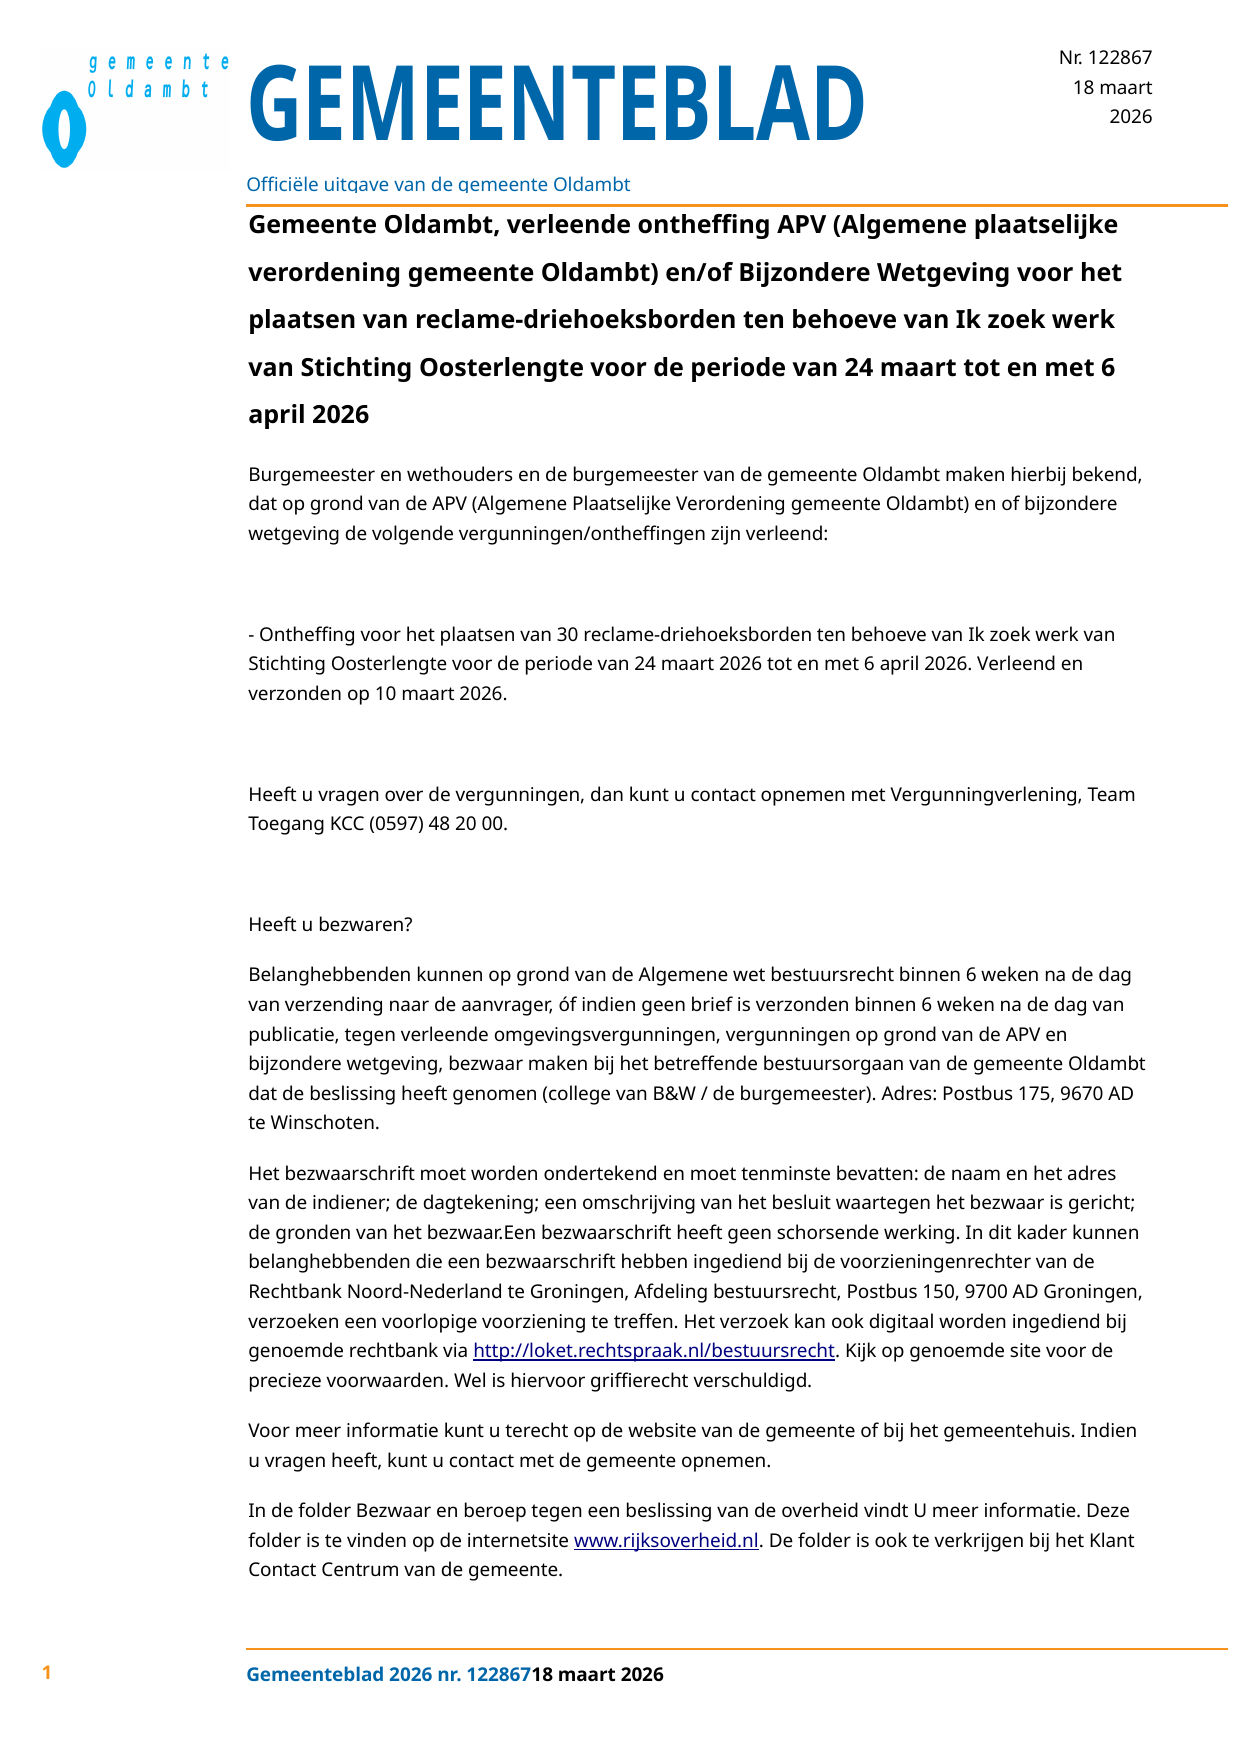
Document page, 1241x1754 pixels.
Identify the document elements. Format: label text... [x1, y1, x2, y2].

text Gemeente Oldambt, verleende ontheffing APV (Algemene plaatselijke verordening gemeente Oldambt) en/of Bijzondere Wetgeving voor het plaatsen van reclame-driehoeksborden ten behoeve van Ik zoek werk van Stichting Oosterlengte voor de periode van 24 maart tot en met 6 april 2026 [248, 207, 1152, 431]
text Heeft u bezwaren? [248, 911, 1152, 937]
text In de folder Bezwaar en beroep tegen een beslissing van de overheid vindt U meer informatie. Deze folder is te vinden op de internetsite www.rijksoverheid.nl. De folder is ook te verkrijgen bij het Klant Contact Centrum van de gemeente. [248, 1497, 1152, 1582]
text Heeft u vragen over de vergunningen, dan kunt u contact opnemen met Vergunningverlening, Team Toegang KCC (0597) 48 20 00. [248, 781, 1152, 836]
text Voor meer informatie kunt u terecht op de website van de gemeente of bij het gemeentehuis. Indien u vragen heeft, kunt u contact met de gemeente opnemen. [248, 1417, 1152, 1473]
text - Ontheffing voor het plaatsen van 30 reclame-driehoeksborden ten behoeve van Ik zoek werk van Stichting Oosterlengte voor de periode van 24 maart 2026 tot en met 6 april 2026. Verleend en verzonden op 10 maart 2026. [248, 621, 1152, 706]
text Belanghebbenden kunnen op grond van de Algemene wet bestuursrecht binnen 6 weken na de dag van verzending naar de aanvrager, óf indien geen brief is verzonden binnen 6 weken na de dag van publicatie, tegen verleende omgevingsvergunningen, vergunningen op grond van de APV en bijzondere wetgeving, bezwaar maken bij het betreffende bestuursorgaan van de gemeente Oldambt dat de beslissing heeft genomen (college van B&W / de burgemeester). Adres: Postbus 175, 9670 AD te Winschoten. [248, 962, 1152, 1135]
text Het bezwaarschrift moet worden ondertekend en moet tenminste bevatten: de naam en het adres van de indiener; de dagtekening; een omschrijving van het besluit waartegen het bezwaar is gericht; de gronden van het bezwaar.Een bezwaarschrift heeft geen schorsende werking. In dit kader kunnen belanghebbenden die een bezwaarschrift hebben ingediend bij de voorzieningenrechter van de Rechtbank Noord-Nederland te Groningen, Afdeling bestuursrecht, Postbus 150, 9700 AD Groningen, verzoeken een voorlopige voorziening te treffen. Het verzoek kan ook digitaal worden ingediend bij genoemde rechtbank via http://loket.rechtspraak.nl/bestuursrecht. Kijk op genoemde site voor de precieze voorwaarden. Wel is hiervoor griffierecht verschuldigd. [248, 1160, 1152, 1393]
picture [41, 47, 231, 172]
text Burgemeester en wethouders en de burgemeester van de gemeente Oldambt maken hierbij bekend, dat op grond van de APV (Algemene Plaatselijke Verordening gemeente Oldambt) en of bijzondere wetgeving de volgende vergunningen/ontheffingen zijn verleend: [248, 461, 1152, 546]
